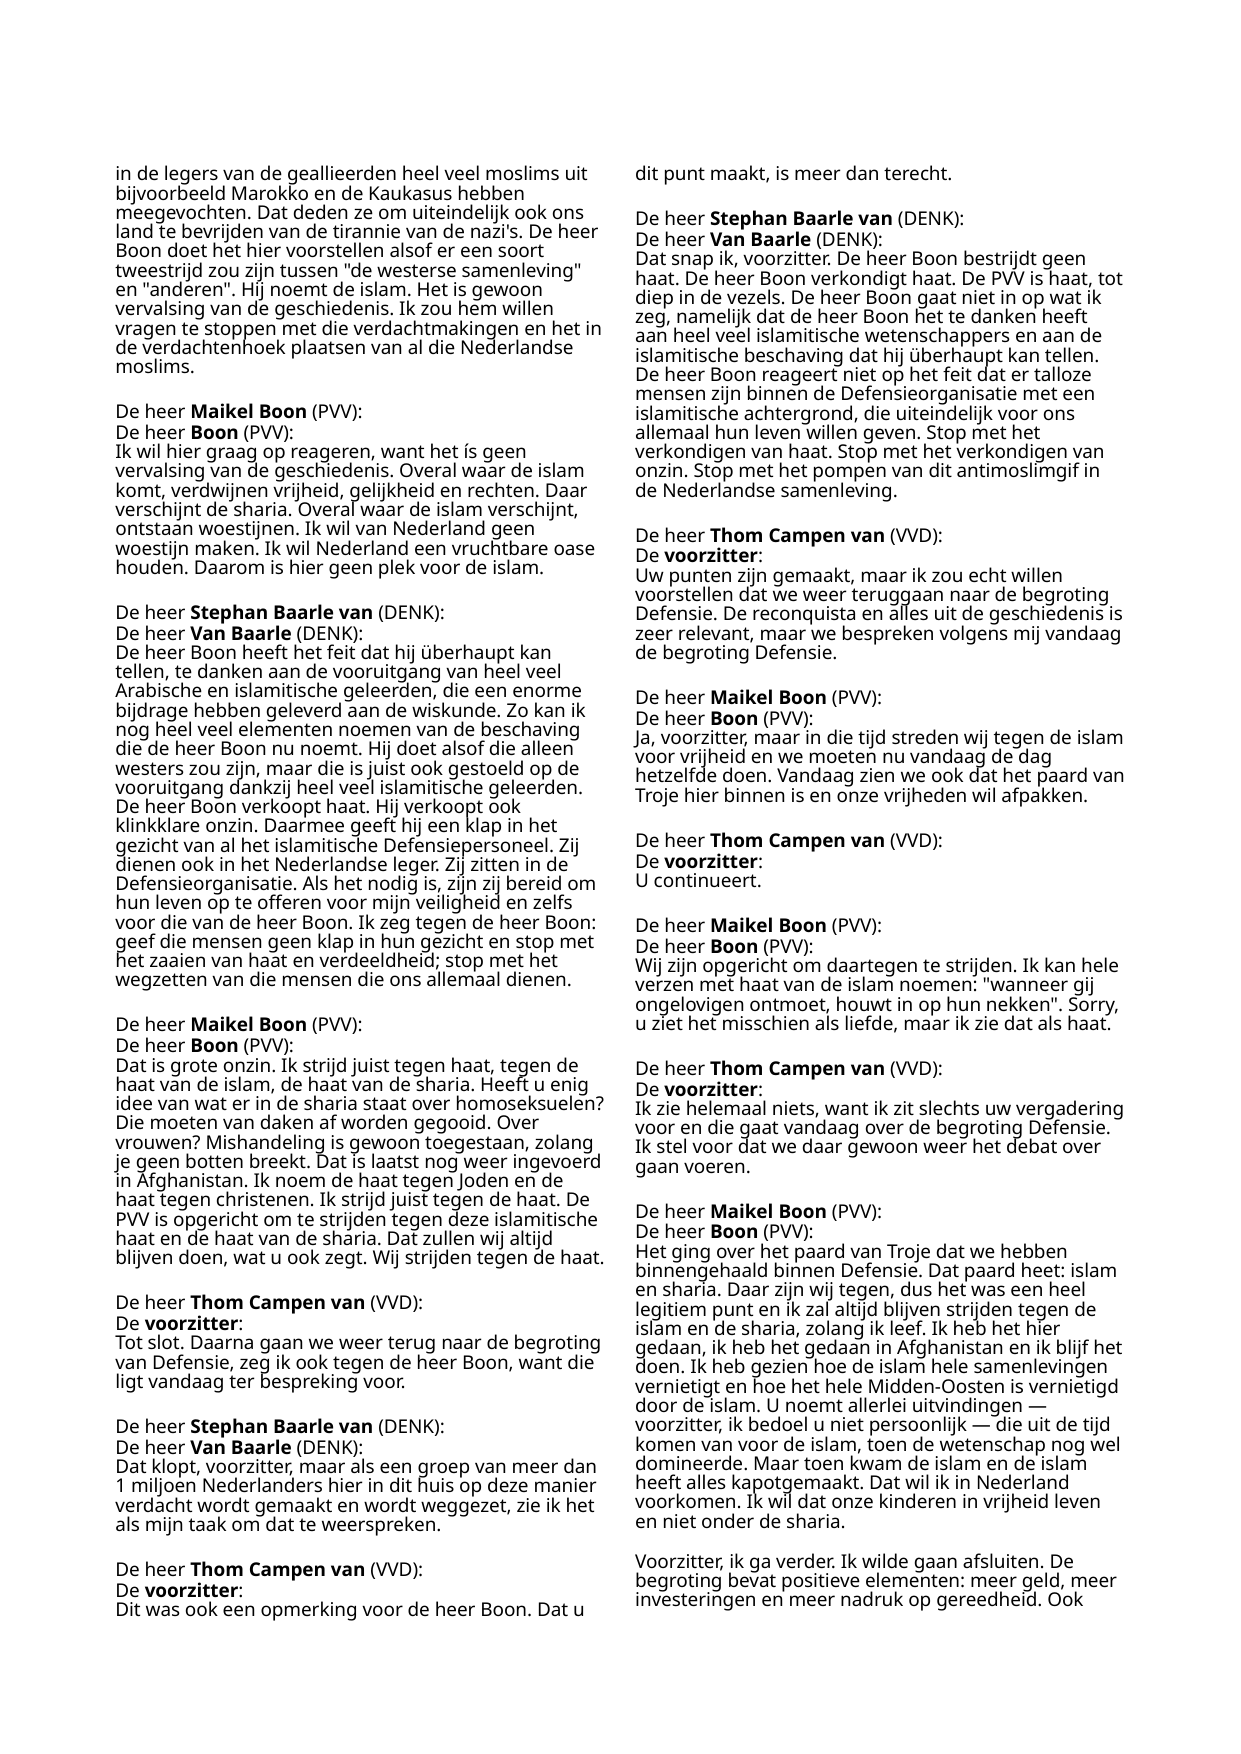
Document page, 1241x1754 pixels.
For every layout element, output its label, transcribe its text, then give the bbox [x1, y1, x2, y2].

text dit punt maakt, is meer dan terecht. [635, 165, 1125, 184]
text U continueert. [635, 872, 1125, 891]
text De heer Van Baarle (DENK): [115, 1439, 605, 1458]
text Wij zijn opgericht om daartegen te strijden. Ik kan hele verzen met haat van de islam noemen: "wanneer gij ongelovigen ontmoet, houwt in op hun nekken". Sorry, u ziet het misschien als liefde, maar ik zie dat als haat. [635, 957, 1125, 1034]
text De heer Maikel Boon (PVV): [635, 912, 1125, 938]
text De heer Thom Campen van (VVD): [635, 827, 1125, 853]
text De heer Thom Campen van (VVD): [635, 522, 1125, 547]
text De heer Boon (PVV): [635, 710, 1125, 729]
text De heer Boon heeft het feit dat hij überhaupt kan tellen, te danken aan de vooruitgang van heel veel Arabische en islamitische geleerden, die een enorme bijdrage hebben geleverd aan de wiskunde. Zo kan ik nog heel veel elementen noemen van de beschaving die de heer Boon nu noemt. Hij doet alsof die alleen westers zou zijn, maar die is juist ook gestoeld op de vooruitgang dankzij heel veel islamitische geleerden. De heer Boon verkoopt haat. Hij verkoopt ook klinkklare onzin. Daarmee geeft hij een klap in het gezicht van al het islamitische Defensiepersoneel. Zij dienen ook in het Nederlandse leger. Zij zitten in de Defensieorganisatie. Als het nodig is, zijn zij bereid om hun leven op te offeren voor mijn veiligheid en zelfs voor die van de heer Boon. Ik zeg tegen de heer Boon: geef die mensen geen klap in hun gezicht en stop met het zaaien van haat en verdeeldheid; stop met het wegzetten van die mensen die ons allemaal dienen. [115, 644, 605, 991]
text De heer Maikel Boon (PVV): [635, 1198, 1125, 1223]
text De heer Maikel Boon (PVV): [635, 684, 1125, 710]
text De heer Thom Campen van (VVD): [635, 1055, 1125, 1081]
text De heer Boon (PVV): [115, 424, 605, 443]
text Het ging over het paard van Troje dat we hebben binnengehaald binnen Defensie. Dat paard heet: islam en sharia. Daar zijn wij tegen, dus het was een heel legitiem punt en ik zal altijd blijven strijden tegen de islam en de sharia, zolang ik leef. Ik heb het hier gedaan, ik heb het gedaan in Afghanistan en ik blijf het doen. Ik heb gezien hoe de islam hele samenlevingen vernietigt en hoe het hele Midden-Oosten is vernietigd door de islam. U noemt allerlei uitvindingen — voorzitter, ik bedoel u niet persoonlijk — die uit de tijd komen van voor de islam, toen de wetenschap nog wel domineerde. Maar toen kwam de islam en de islam heeft alles kapotgemaakt. Dat wil ik in Nederland voorkomen. Ik wil dat onze kinderen in vrijheid leven en niet onder de sharia. [635, 1243, 1125, 1532]
text Voorzitter, ik ga verder. Ik wilde gaan afsluiten. De begroting bevat positieve elementen: meer geld, meer investeringen en meer nadruk op gereedheid. Ook [635, 1553, 1125, 1610]
text De heer Boon (PVV): [635, 1223, 1125, 1243]
text De heer Van Baarle (DENK): [115, 624, 605, 644]
text Dit was ook een opmerking voor de heer Boon. Dat u [115, 1601, 605, 1620]
text De heer Thom Campen van (VVD): [115, 1556, 605, 1582]
text De heer Stephan Baarle van (DENK): [635, 205, 1125, 231]
text Ik wil hier graag op reageren, want het ís geen vervalsing van de geschiedenis. Overal waar de islam komt, verdwijnen vrijheid, gelijkheid en rechten. Daar verschijnt de sharia. Overal waar de islam verschijnt, ontstaan woestijnen. Ik wil van Nederland geen woestijn maken. Ik wil Nederland een vruchtbare oase houden. Daarom is hier geen plek voor de islam. [115, 443, 605, 578]
text Dat snap ik, voorzitter. De heer Boon bestrijdt geen haat. De heer Boon verkondigt haat. De PVV is haat, tot diep in de vezels. De heer Boon gaat niet in op wat ik zeg, namelijk dat de heer Boon het te danken heeft aan heel veel islamitische wetenschappers en aan de islamitische beschaving dat hij überhaupt kan tellen. De heer Boon reageert niet op het feit dat er talloze mensen zijn binnen de Defensieorganisatie met een islamitische achtergrond, die uiteindelijk voor ons allemaal hun leven willen geven. Stop met het verkondigen van haat. Stop met het verkondigen van onzin. Stop met het pompen van dit antimoslimgif in de Nederlandse samenleving. [635, 250, 1125, 501]
text De voorzitter: [635, 1081, 1125, 1100]
text De heer Stephan Baarle van (DENK): [115, 1413, 605, 1439]
text De heer Thom Campen van (VVD): [115, 1289, 605, 1315]
text Tot slot. Daarna gaan we weer terug naar de begroting van Defensie, zeg ik ook tegen de heer Boon, want die ligt vandaag ter bespreking voor. [115, 1334, 605, 1392]
text De heer Van Baarle (DENK): [635, 231, 1125, 250]
text De heer Stephan Baarle van (DENK): [115, 599, 605, 624]
text De heer Maikel Boon (PVV): [115, 1012, 605, 1037]
text De voorzitter: [115, 1582, 605, 1601]
text De voorzitter: [635, 547, 1125, 567]
text Ja, voorzitter, maar in die tijd streden wij tegen de islam voor vrijheid en we moeten nu vandaag de dag hetzelfde doen. Vandaag zien we ook dat het paard van Troje hier binnen is en onze vrijheden wil afpakken. [635, 729, 1125, 806]
text Dat klopt, voorzitter, maar als een groep van meer dan 1 miljoen Nederlanders hier in dit huis op deze manier verdacht wordt gemaakt en wordt weggezet, zie ik het als mijn taak om dat te weerspreken. [115, 1458, 605, 1535]
text De heer Maikel Boon (PVV): [115, 398, 605, 424]
text Uw punten zijn gemaakt, maar ik zou echt willen voorstellen dat we weer teruggaan naar de begroting Defensie. De reconquista en alles uit de geschiedenis is zeer relevant, maar we bespreken volgens mij vandaag de begroting Defensie. [635, 567, 1125, 663]
text Ik zie helemaal niets, want ik zit slechts uw vergadering voor en die gaat vandaag over de begroting Defensie. Ik stel voor dat we daar gewoon weer het debat over gaan voeren. [635, 1100, 1125, 1177]
text De heer Boon (PVV): [115, 1037, 605, 1057]
text De voorzitter: [115, 1315, 605, 1334]
text De heer Boon (PVV): [635, 938, 1125, 957]
text in de legers van de geallieerden heel veel moslims uit bijvoorbeeld Marokko en de Kaukasus hebben meegevochten. Dat deden ze om uiteindelijk ook ons land te bevrijden van de tirannie van de nazi's. De heer Boon doet het hier voorstellen alsof er een soort tweestrijd zou zijn tussen "de westerse samenleving" en "anderen". Hij noemt de islam. Het is gewoon vervalsing van de geschiedenis. Ik zou hem willen vragen te stoppen met die verdachtmakingen en het in de verdachtenhoek plaatsen van al die Nederlandse moslims. [115, 165, 605, 377]
text De voorzitter: [635, 853, 1125, 872]
text Dat is grote onzin. Ik strijd juist tegen haat, tegen de haat van de islam, de haat van de sharia. Heeft u enig idee van wat er in de sharia staat over homoseksuelen? Die moeten van daken af worden gegooid. Over vrouwen? Mishandeling is gewoon toegestaan, zolang je geen botten breekt. Dat is laatst nog weer ingevoerd in Afghanistan. Ik noem de haat tegen Joden en de haat tegen christenen. Ik strijd juist tegen de haat. De PVV is opgericht om te strijden tegen deze islamitische haat en de haat van de sharia. Dat zullen wij altijd blijven doen, wat u ook zegt. Wij strijden tegen de haat. [115, 1057, 605, 1268]
